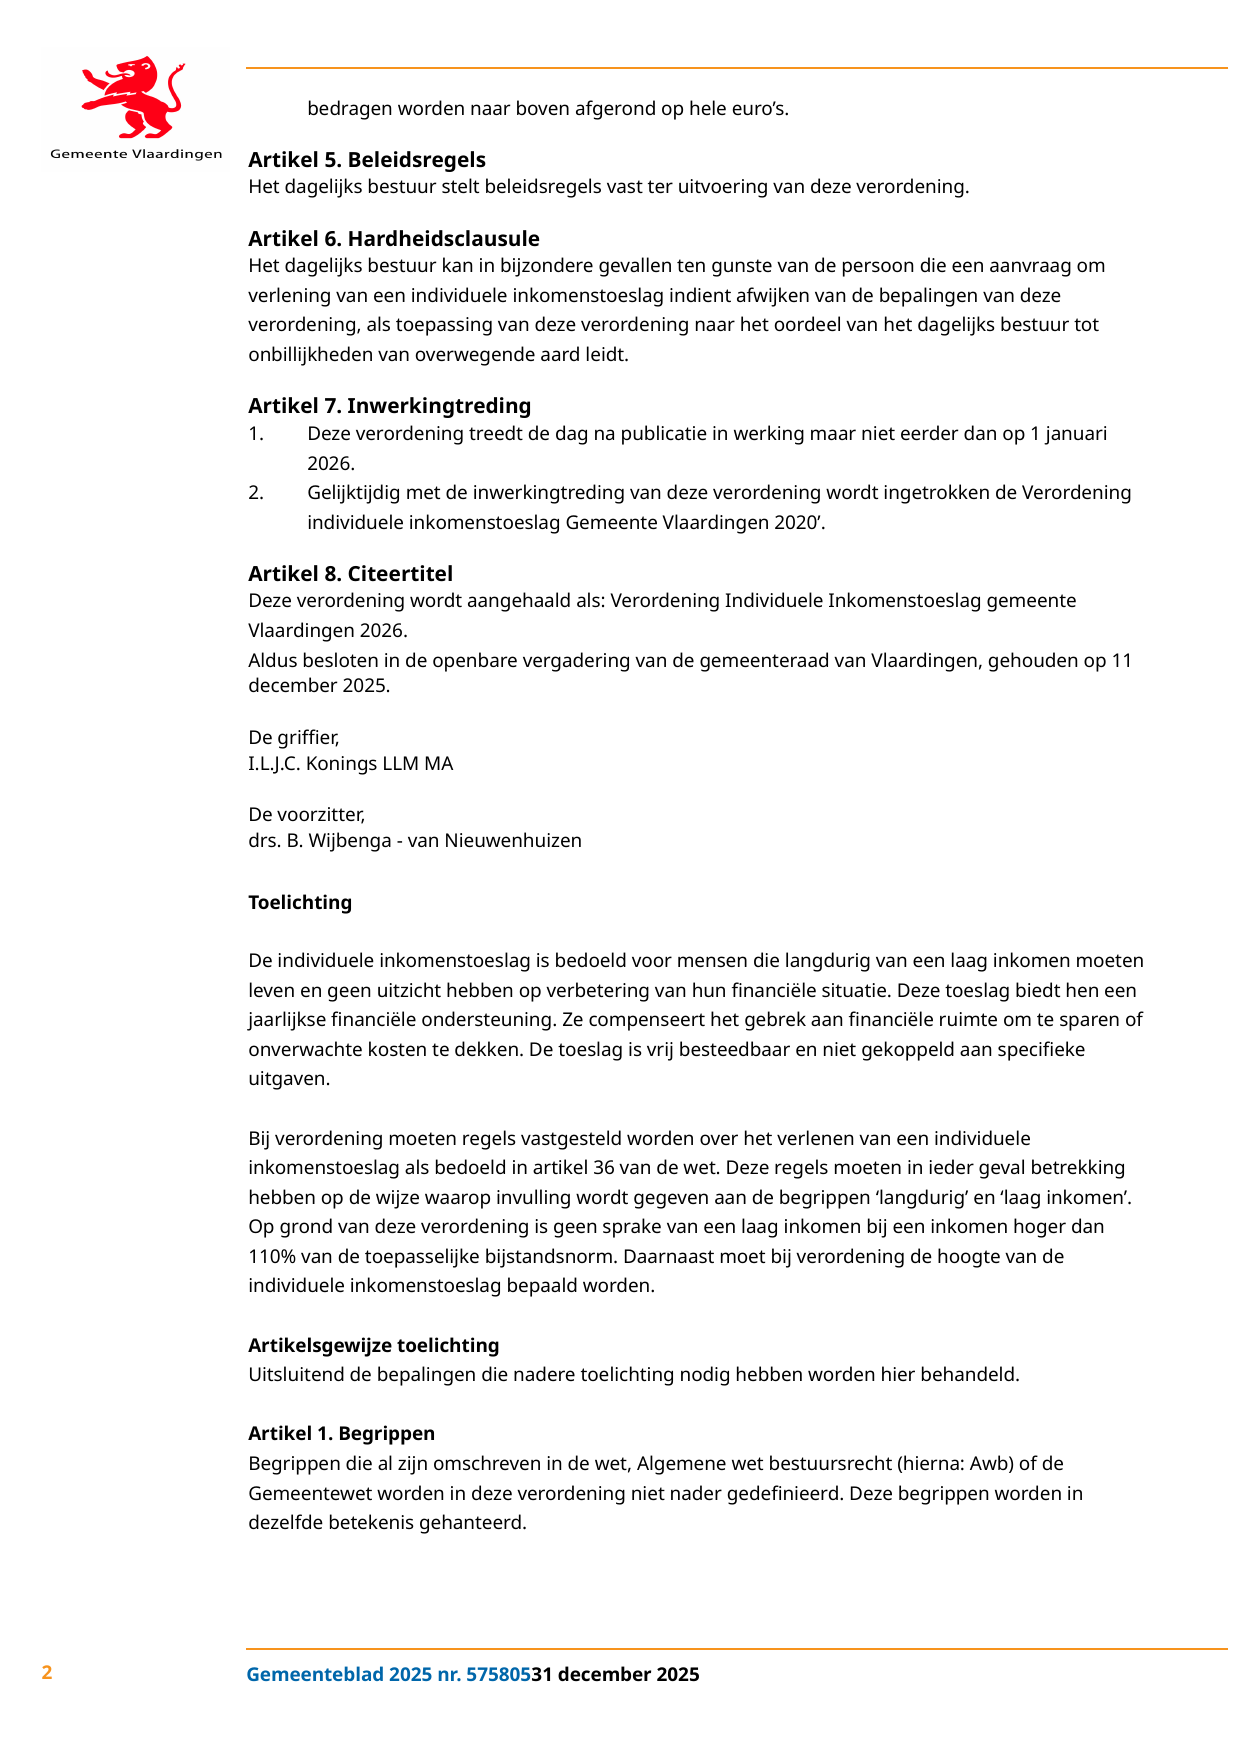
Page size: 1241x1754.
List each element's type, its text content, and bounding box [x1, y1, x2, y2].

text Artikel 8. Citeertitel [248, 559, 1152, 588]
picture [41, 47, 231, 172]
text Het dagelijks bestuur kan in bijzondere gevallen ten gunste van de persoon die een aanvraag om verlening van een individuele inkomenstoeslag indient afwijken van de bepalingen van deze verordening, als toepassing van deze verordening naar het oordeel van het dagelijks bestuur tot onbillijkheden van overwegende aard leidt. [248, 252, 1152, 367]
text drs. B. Wijbenga - van Nieuwenhuizen [248, 827, 1152, 853]
text Deze verordening wordt aangehaald als: Verordening Individuele Inkomenstoeslag gemeente Vlaardingen 2026. [248, 588, 1152, 643]
text Artikel 7. Inwerkingtreding [248, 392, 1152, 420]
text Artikelsgewijze toelichting [248, 1332, 1152, 1358]
text Bij verordening moeten regels vastgesteld worden over het verlenen van een individuele inkomenstoeslag als bedoeld in artikel 36 van de wet. Deze regels moeten in ieder geval betrekking hebben op de wijze waarop invulling wordt gegeven aan de begrippen ‘langdurig’ en ‘laag inkomen’. Op grond van deze verordening is geen sprake van een laag inkomen bij een inkomen hoger dan 110% van de toepasselijke bijstandsnorm. Daarnaast moet bij verordening de hoogte van de individuele inkomenstoeslag bepaald worden. [248, 1125, 1152, 1298]
list bedragen worden naar boven afgerond op hele euro’s. [248, 95, 1152, 121]
text Artikel 1. Begrippen [248, 1421, 1152, 1446]
text Uitsluitend de bepalingen die nadere toelichting nodig hebben worden hier behandeld. [248, 1361, 1152, 1387]
text De griffier, [248, 724, 1152, 750]
text Begrippen die al zijn omschreven in de wet, Algemene wet bestuursrecht (hierna: Awb) of de Gemeentewet worden in deze verordening niet nader gedefinieerd. Deze begrippen worden in dezelfde betekenis gehanteerd. [248, 1450, 1152, 1535]
text Artikel 6. Hardheidsclausule [248, 224, 1152, 252]
text Aldus besloten in de openbare vergadering van de gemeenteraad van Vlaardingen, gehouden op 11 december 2025. [248, 647, 1152, 698]
text Artikel 5. Beleidsregels [248, 145, 1152, 174]
text Toelichting [248, 878, 1152, 918]
text De voorzitter, [248, 801, 1152, 827]
text De individuele inkomenstoeslag is bedoeld voor mensen die langdurig van een laag inkomen moeten leven en geen uitzicht hebben op verbetering van hun financiële situatie. Deze toeslag biedt hen een jaarlijkse financiële ondersteuning. Ze compenseert het gebrek aan financiële ruimte om te sparen of onverwachte kosten te dekken. De toeslag is vrij besteedbaar en niet gekoppeld aan specifieke uitgaven. [248, 947, 1152, 1091]
list Gelijktijdig met de inwerkingtreding van deze verordening wordt ingetrokken de Verordening individuele inkomenstoeslag Gemeente Vlaardingen 2020’. [248, 479, 1152, 534]
text I.L.J.C. Konings LLM MA [248, 750, 1152, 776]
list Deze verordening treedt de dag na publicatie in werking maar niet eerder dan op 1 januari 2026. [248, 420, 1152, 475]
text Het dagelijks bestuur stelt beleidsregels vast ter uitvoering van deze verordening. [248, 174, 1152, 199]
